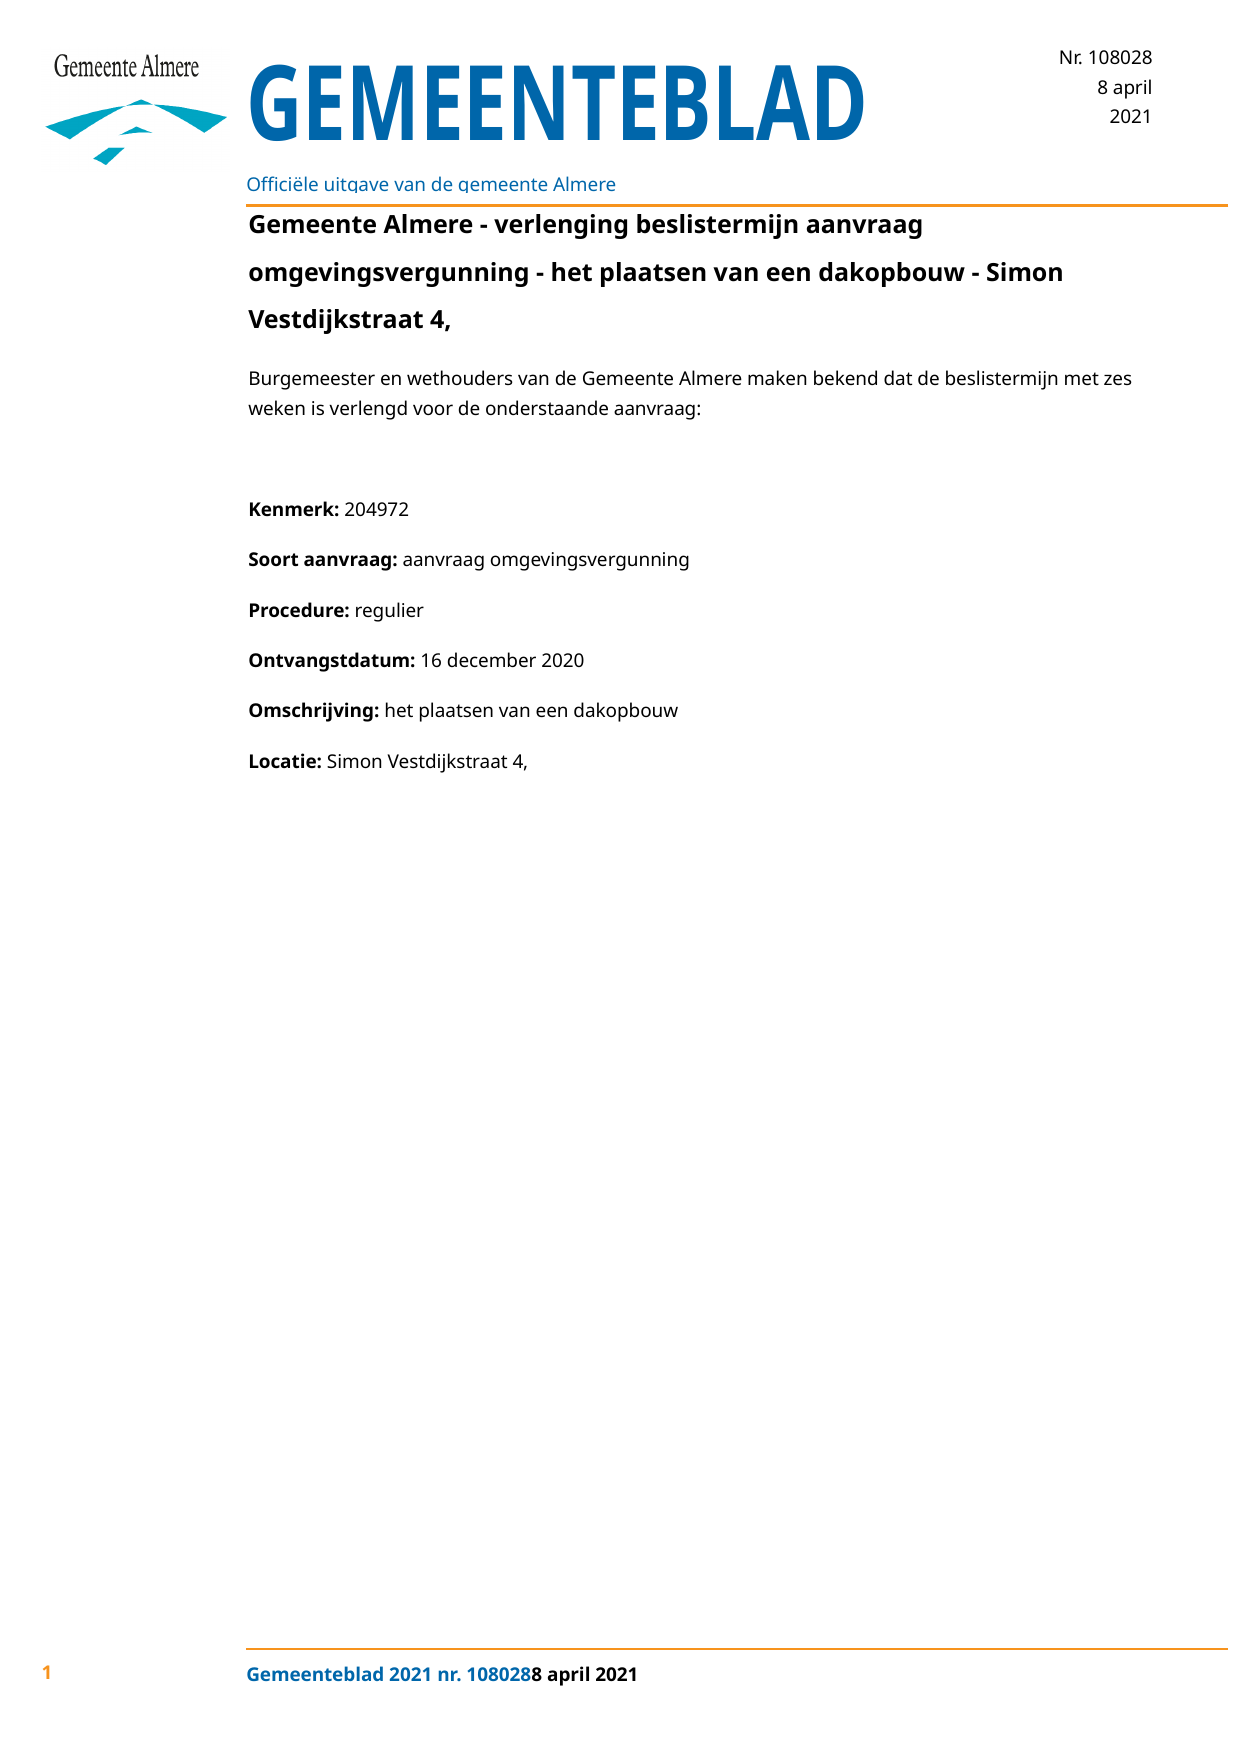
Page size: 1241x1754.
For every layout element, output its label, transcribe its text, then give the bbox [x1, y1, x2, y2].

text Kenmerk: 204972 [248, 496, 1152, 522]
picture [41, 47, 231, 172]
text Burgemeester en wethouders van de Gemeente Almere maken bekend dat de beslistermijn met zes weken is verlengd voor de onderstaande aanvraag: [248, 366, 1152, 421]
text Gemeente Almere - verlenging beslistermijn aanvraag omgevingsvergunning - het plaatsen van een dakopbouw - Simon Vestdijkstraat 4, [248, 207, 1152, 336]
text Ontvangstdatum: 16 december 2020 [248, 647, 1152, 673]
text Omschrijving: het plaatsen van een dakopbouw [248, 698, 1152, 723]
text Locatie: Simon Vestdijkstraat 4, [248, 748, 1152, 774]
text Procedure: regulier [248, 597, 1152, 622]
text Soort aanvraag: aanvraag omgevingsvergunning [248, 546, 1152, 572]
